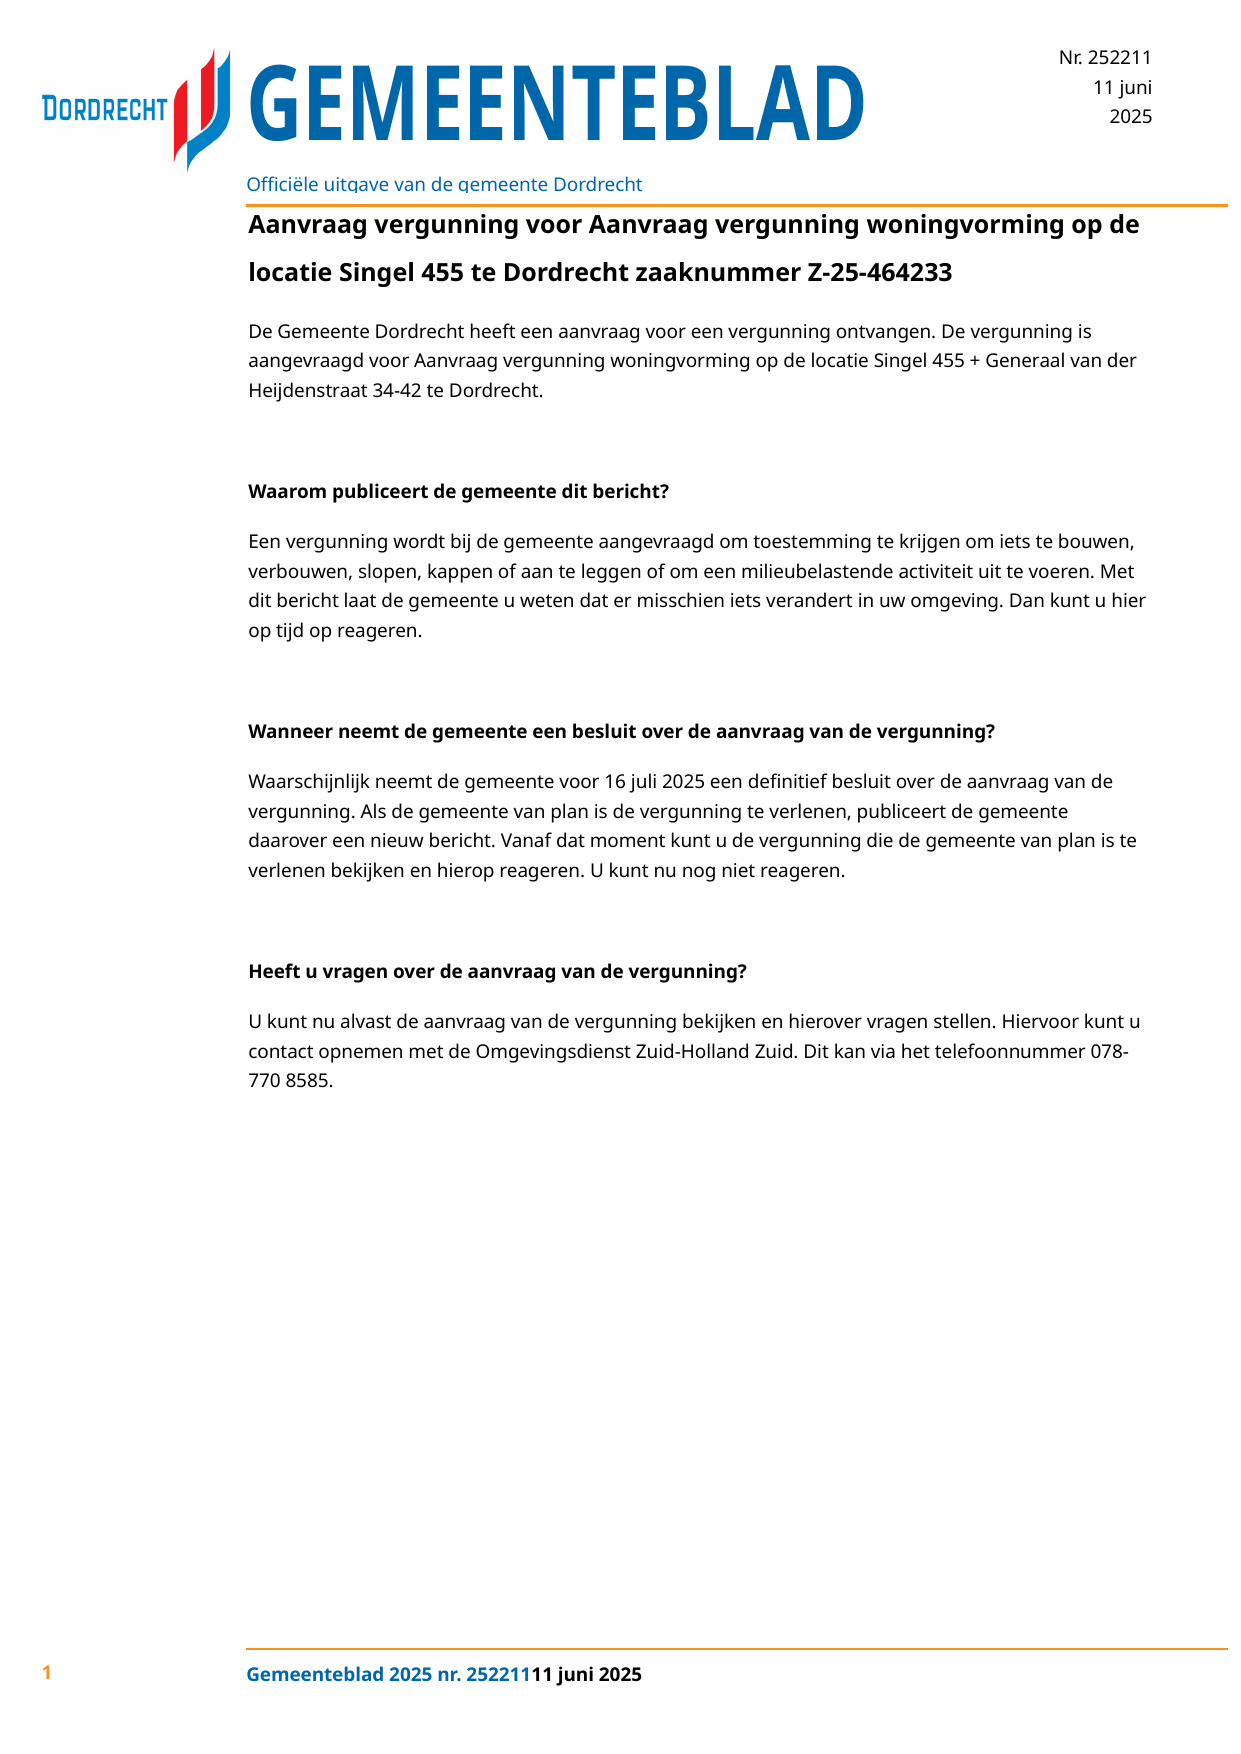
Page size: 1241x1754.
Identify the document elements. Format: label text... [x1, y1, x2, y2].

text Heeft u vragen over de aanvraag van de vergunning? [248, 958, 1152, 984]
text Aanvraag vergunning voor Aanvraag vergunning woningvorming op de locatie Singel 455 te Dordrecht zaaknummer Z-25-464233 [248, 207, 1152, 288]
text De Gemeente Dordrecht heeft een aanvraag voor een vergunning ontvangen. De vergunning is aangevraagd voor Aanvraag vergunning woningvorming op de locatie Singel 455 + Generaal van der Heijdenstraat 34-42 te Dordrecht. [248, 318, 1152, 403]
text Waarschijnlijk neemt de gemeente voor 16 juli 2025 een definitief besluit over de aanvraag van de vergunning. Als de gemeente van plan is de vergunning te verlenen, publiceert de gemeente daarover een nieuw bericht. Vanaf dat moment kunt u de vergunning die de gemeente van plan is te verlenen bekijken en hierop reageren. U kunt nu nog niet reageren. [248, 768, 1152, 883]
text Wanneer neemt de gemeente een besluit over de aanvraag van de vergunning? [248, 718, 1152, 744]
text U kunt nu alvast de aanvraag van de vergunning bekijken en hierover vragen stellen. Hiervoor kunt u contact opnemen met de Omgevingsdienst Zuid-Holland Zuid. Dit kan via het telefoonnummer 078-770 8585. [248, 1008, 1152, 1093]
picture [41, 47, 231, 172]
text Waarom publiceert de gemeente dit bericht? [248, 478, 1152, 504]
text Een vergunning wordt bij de gemeente aangevraagd om toestemming te krijgen om iets te bouwen, verbouwen, slopen, kappen of aan te leggen of om een milieubelastende activiteit uit te voeren. Met dit bericht laat de gemeente u weten dat er misschien iets verandert in uw omgeving. Dan kunt u hier op tijd op reageren. [248, 528, 1152, 643]
